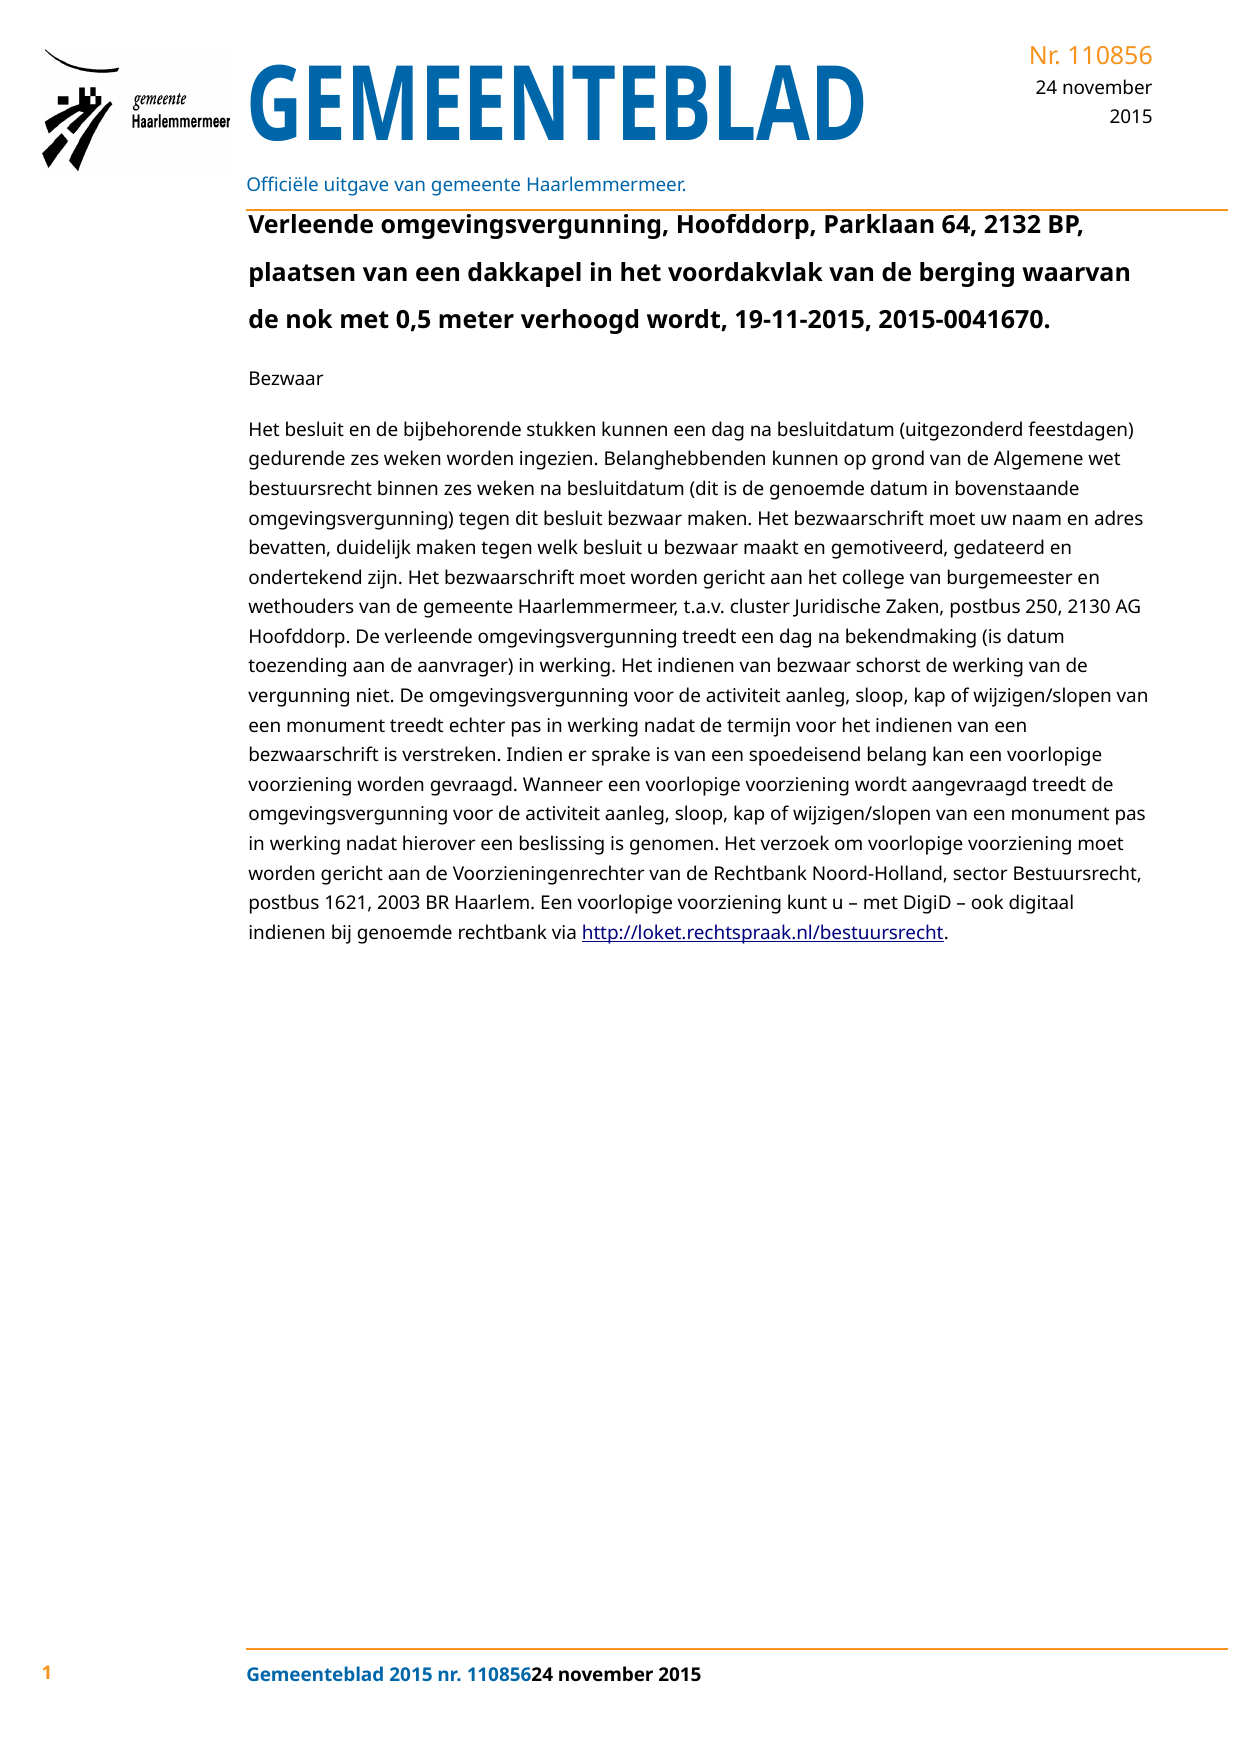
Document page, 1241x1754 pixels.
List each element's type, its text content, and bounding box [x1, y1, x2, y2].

text Verleende omgevingsvergunning, Hoofddorp, Parklaan 64, 2132 BP, plaatsen van een dakkapel in het voordakvlak van de berging waarvan de nok met 0,5 meter verhoogd wordt, 19-11-2015, 2015-0041670. [248, 211, 1152, 336]
text Het besluit en de bijbehorende stukken kunnen een dag na besluitdatum (uitgezonderd feestdagen) gedurende zes weken worden ingezien. Belanghebbenden kunnen op grond van de Algemene wet bestuursrecht binnen zes weken na besluitdatum (dit is de genoemde datum in bovenstaande omgevingsvergunning) tegen dit besluit bezwaar maken. Het bezwaarschrift moet uw naam en adres bevatten, duidelijk maken tegen welk besluit u bezwaar maakt en gemotiveerd, gedateerd en ondertekend zijn. Het bezwaarschrift moet worden gericht aan het college van burgemeester en wethouders van de gemeente Haarlemmermeer, t.a.v. cluster Juridische Zaken, postbus 250, 2130 AG Hoofddorp. De verleende omgevingsvergunning treedt een dag na bekendmaking (is datum toezending aan de aanvrager) in werking. Het indienen van bezwaar schorst de werking van de vergunning niet. De omgevingsvergunning voor de activiteit aanleg, sloop, kap of wijzigen/slopen van een monument treedt echter pas in werking nadat de termijn voor het indienen van een bezwaarschrift is verstreken. Indien er sprake is van een spoedeisend belang kan een voorlopige voorziening worden gevraagd. Wanneer een voorlopige voorziening wordt aangevraagd treedt de omgevingsvergunning voor de activiteit aanleg, sloop, kap of wijzigen/slopen van een monument pas in werking nadat hierover een beslissing is genomen. Het verzoek om voorlopige voorziening moet worden gericht aan de Voorzieningenrechter van de Rechtbank Noord-Holland, sector Bestuursrecht, postbus 1621, 2003 BR Haarlem. Een voorlopige voorziening kunt u – met DigiD – ook digitaal indienen bij genoemde rechtbank via http://loket.rechtspraak.nl/bestuursrecht. [248, 416, 1152, 944]
text Bezwaar [248, 366, 1152, 391]
picture [41, 47, 231, 172]
